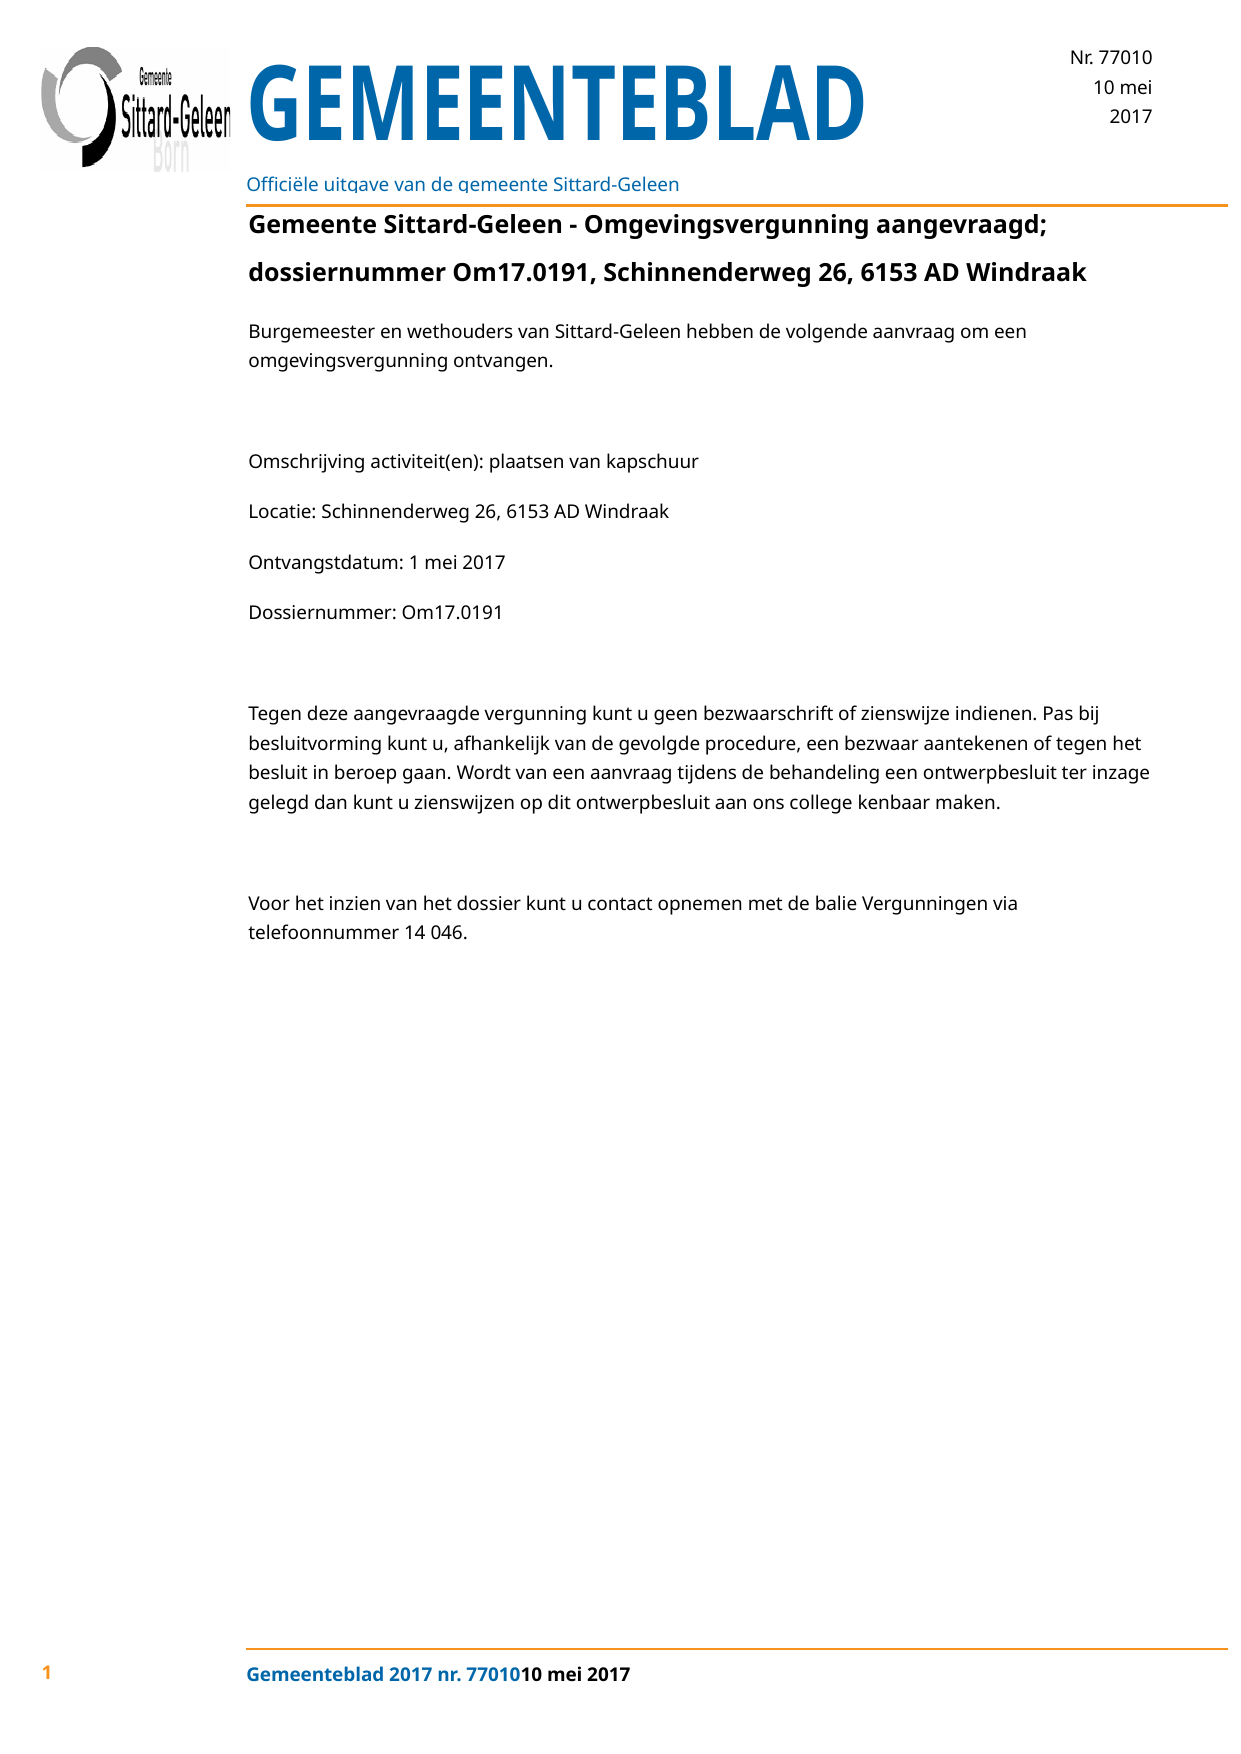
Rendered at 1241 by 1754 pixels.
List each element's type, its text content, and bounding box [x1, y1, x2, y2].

text Dossiernummer: Om17.0191 [248, 599, 1152, 625]
text Ontvangstdatum: 1 mei 2017 [248, 549, 1152, 575]
text Burgemeester en wethouders van Sittard-Geleen hebben de volgende aanvraag om een omgevingsvergunning ontvangen. [248, 318, 1152, 373]
text Omschrijving activiteit(en): plaatsen van kapschuur [248, 448, 1152, 474]
picture [41, 47, 231, 172]
text Tegen deze aangevraagde vergunning kunt u geen bezwaarschrift of zienswijze indienen. Pas bij besluitvorming kunt u, afhankelijk van de gevolgde procedure, een bezwaar aantekenen of tegen het besluit in beroep gaan. Wordt van een aanvraag tijdens de behandeling een ontwerpbesluit ter inzage gelegd dan kunt u zienswijzen op dit ontwerpbesluit aan ons college kenbaar maken. [248, 700, 1152, 815]
text Voor het inzien van het dossier kunt u contact opnemen met de balie Vergunningen via telefoonnummer 14 046. [248, 890, 1152, 945]
text Locatie: Schinnenderweg 26, 6153 AD Windraak [248, 499, 1152, 524]
text Gemeente Sittard-Geleen - Omgevingsvergunning aangevraagd; dossiernummer Om17.0191, Schinnenderweg 26, 6153 AD Windraak [248, 207, 1152, 288]
